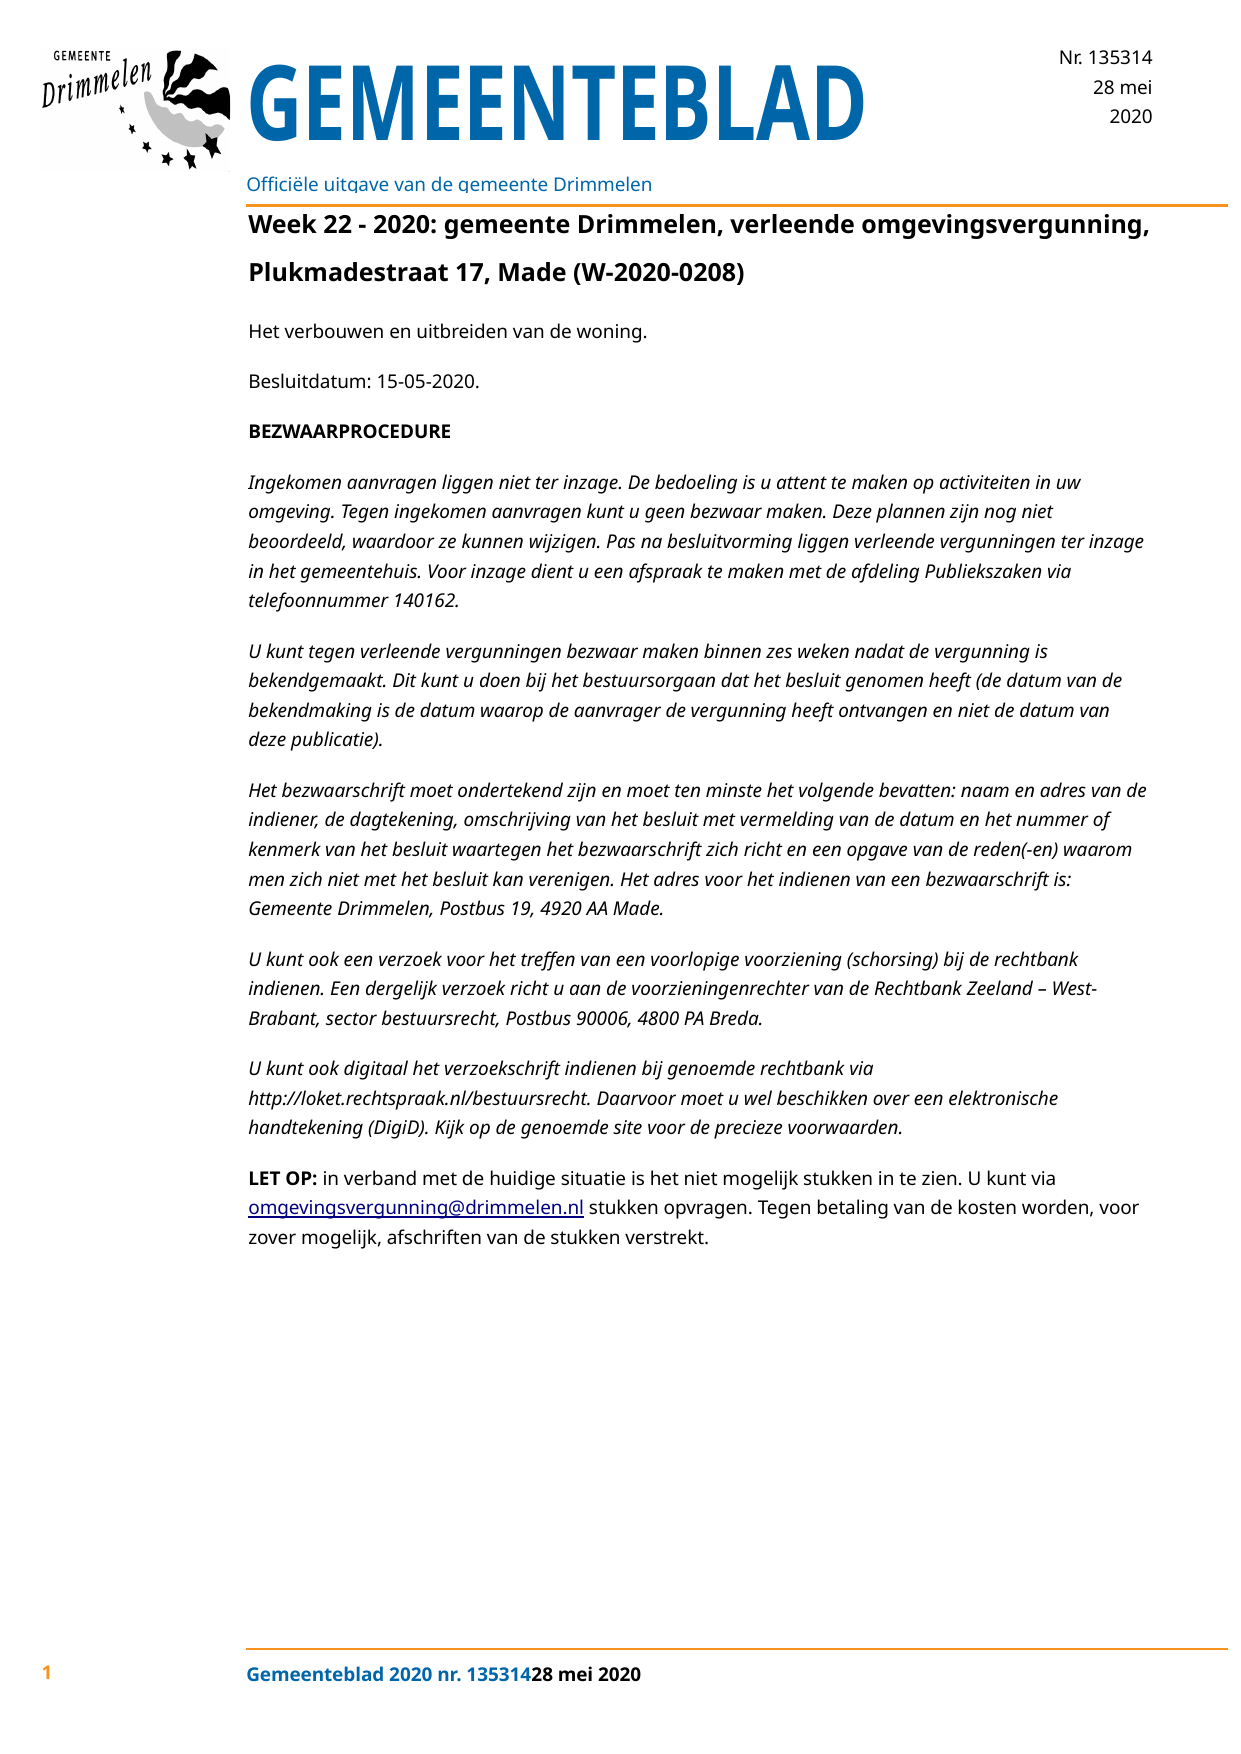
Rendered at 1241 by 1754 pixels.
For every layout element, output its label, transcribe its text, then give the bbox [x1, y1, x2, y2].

text U kunt ook digitaal het verzoekschrift indienen bij genoemde rechtbank via http://loket.rechtspraak.nl/bestuursrecht. Daarvoor moet u wel beschikken over een elektronische handtekening (DigiD). Kijk op de genoemde site voor de precieze voorwaarden. [248, 1055, 1152, 1140]
text BEZWAARPROCEDURE [248, 419, 1152, 444]
text Het bezwaarschrift moet ondertekend zijn en moet ten minste het volgende bevatten: naam en adres van de indiener, de dagtekening, omschrijving van het besluit met vermelding van de datum en het nummer of kenmerk van het besluit waartegen het bezwaarschrift zich richt en een opgave van de reden(-en) waarom men zich niet met het besluit kan verenigen. Het adres voor het indienen van een bezwaarschrift is: Gemeente Drimmelen, Postbus 19, 4920 AA Made. [248, 777, 1152, 921]
text LET OP: in verband met de huidige situatie is het niet mogelijk stukken in te zien. U kunt via omgevingsvergunning@drimmelen.nl stukken opvragen. Tegen betaling van de kosten worden, voor zover mogelijk, afschriften van de stukken verstrekt. [248, 1165, 1152, 1250]
text Besluitdatum: 15-05-2020. [248, 368, 1152, 394]
text Het verbouwen en uitbreiden van de woning. [248, 318, 1152, 344]
text U kunt tegen verleende vergunningen bezwaar maken binnen zes weken nadat de vergunning is bekendgemaakt. Dit kunt u doen bij het bestuursorgaan dat het besluit genomen heeft (de datum van de bekendmaking is de datum waarop de aanvrager de vergunning heeft ontvangen en niet de datum van deze publicatie). [248, 638, 1152, 752]
text Ingekomen aanvragen liggen niet ter inzage. De bedoeling is u attent te maken op activiteiten in uw omgeving. Tegen ingekomen aanvragen kunt u geen bezwaar maken. Deze plannen zijn nog niet beoordeeld, waardoor ze kunnen wijzigen. Pas na besluitvorming liggen verleende vergunningen ter inzage in het gemeentehuis. Voor inzage dient u een afspraak te maken met de afdeling Publiekszaken via telefoonnummer 140162. [248, 469, 1152, 613]
picture [41, 47, 231, 172]
text U kunt ook een verzoek voor het treffen van een voorlopige voorziening (schorsing) bij de rechtbank indienen. Een dergelijk verzoek richt u aan de voorzieningenrechter van de Rechtbank Zeeland – West-Brabant, sector bestuursrecht, Postbus 90006, 4800 PA Breda. [248, 946, 1152, 1031]
text Week 22 - 2020: gemeente Drimmelen, verleende omgevingsvergunning, Plukmadestraat 17, Made (W-2020-0208) [248, 207, 1152, 288]
